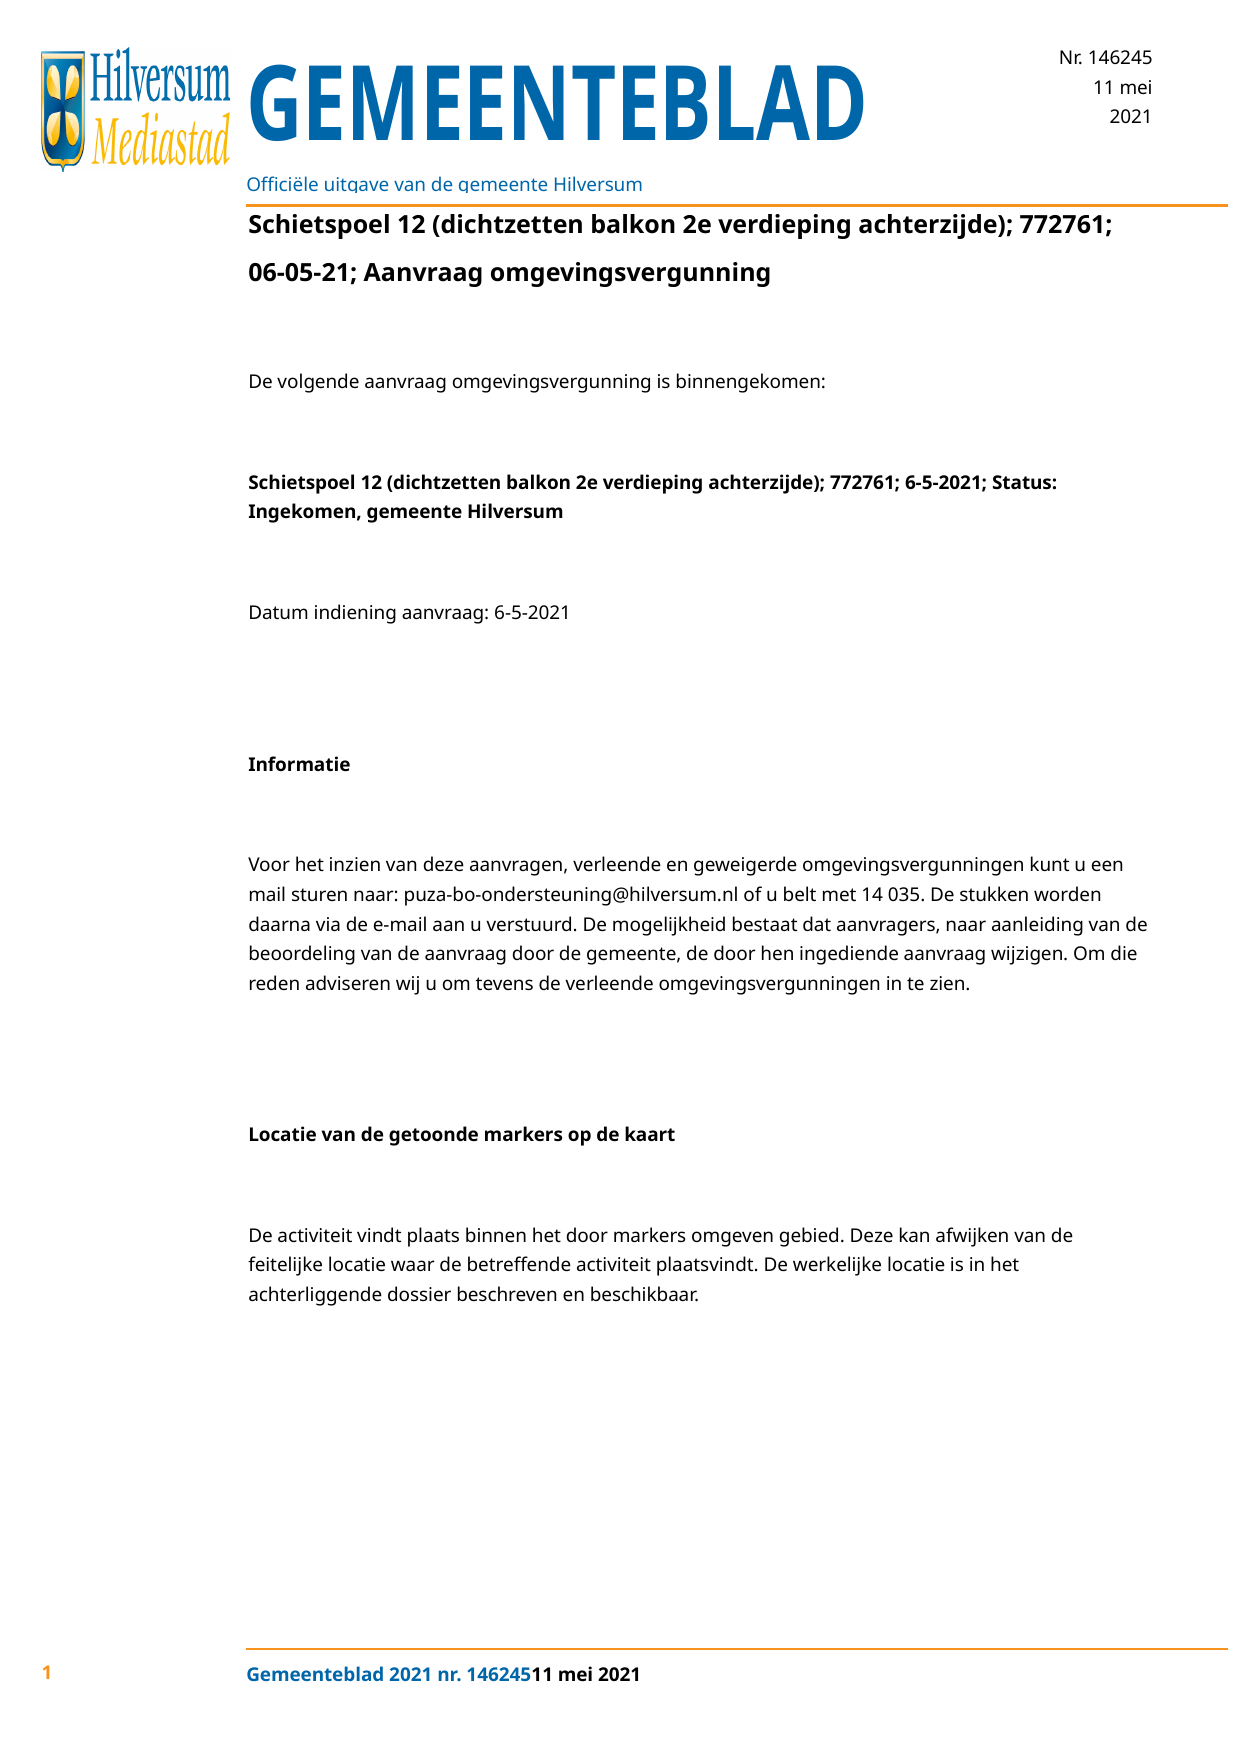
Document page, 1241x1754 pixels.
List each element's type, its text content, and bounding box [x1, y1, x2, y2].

text Schietspoel 12 (dichtzetten balkon 2e verdieping achterzijde); 772761; 06-05-21; Aanvraag omgevingsvergunning [248, 207, 1152, 288]
picture [41, 47, 231, 172]
text De volgende aanvraag omgevingsvergunning is binnengekomen: [248, 368, 1152, 394]
text Schietspoel 12 (dichtzetten balkon 2e verdieping achterzijde); 772761; 6-5-2021; Status: Ingekomen, gemeente Hilversum [248, 469, 1152, 524]
text Informatie [248, 751, 1152, 777]
text Locatie van de getoonde markers op de kaart [248, 1121, 1152, 1147]
text Voor het inzien van deze aanvragen, verleende en geweigerde omgevingsvergunningen kunt u een mail sturen naar: puza-bo-ondersteuning@hilversum.nl of u belt met 14 035. De stukken worden daarna via de e-mail aan u verstuurd. De mogelijkheid bestaat dat aanvragers, naar aanleiding van de beoordeling van de aanvraag door de gemeente, de door hen ingediende aanvraag wijzigen. Om die reden adviseren wij u om tevens de verleende omgevingsvergunningen in te zien. [248, 852, 1152, 996]
text De activiteit vindt plaats binnen het door markers omgeven gebied. Deze kan afwijken van de feitelijke locatie waar de betreffende activiteit plaatsvindt. De werkelijke locatie is in het achterliggende dossier beschreven en beschikbaar. [248, 1222, 1152, 1307]
text Datum indiening aanvraag: 6-5-2021 [248, 599, 1152, 625]
